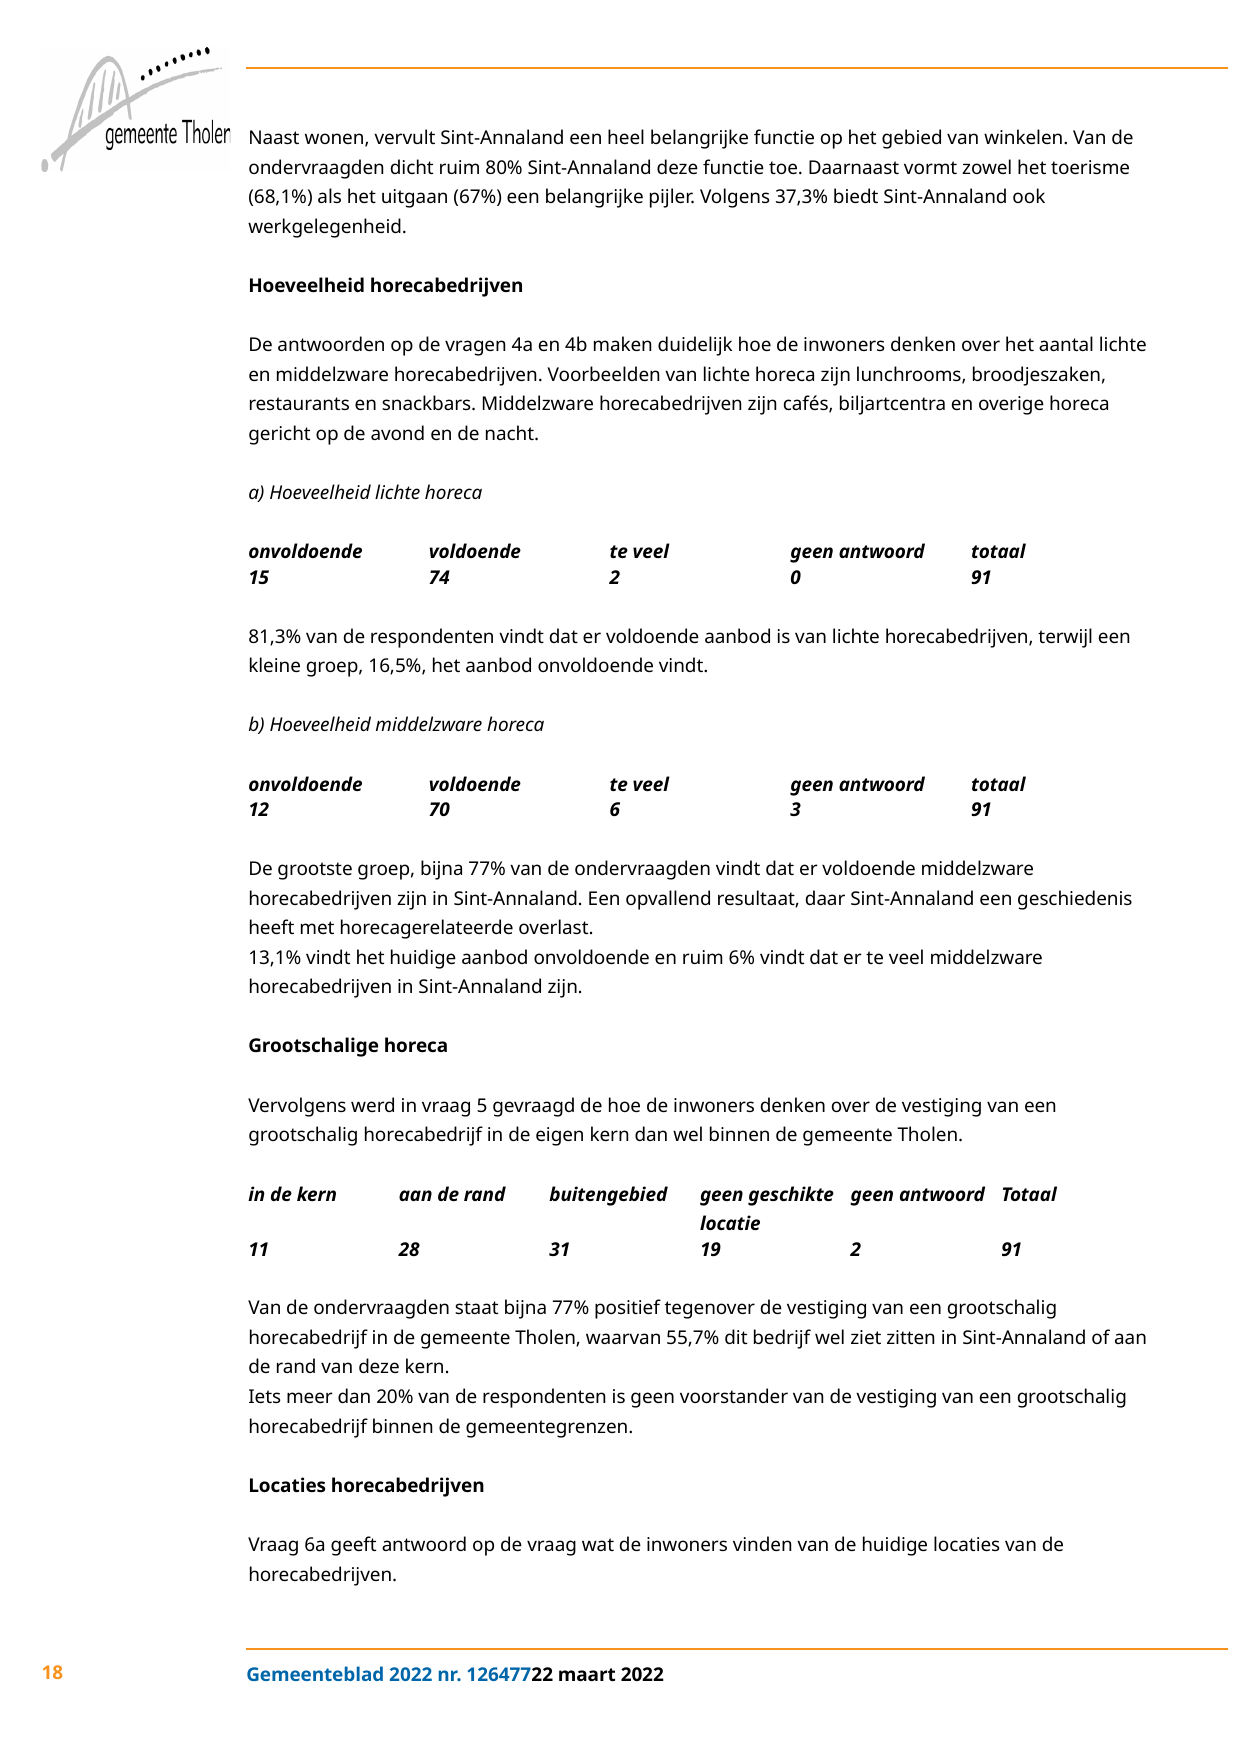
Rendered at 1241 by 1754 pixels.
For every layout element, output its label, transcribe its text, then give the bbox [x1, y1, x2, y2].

table_header geen antwoord [850, 1181, 1001, 1236]
text 81,3% van de respondenten vindt dat er voldoende aanbod is van lichte horecabedrijven, terwijl een kleine groep, 16,5%, het aanbod onvoldoende vindt. [248, 623, 1152, 678]
table_cell 70 [429, 797, 609, 822]
table_cell 19 [700, 1236, 850, 1262]
table_header voldoende [429, 539, 609, 564]
table_cell 3 [790, 797, 971, 822]
table_header totaal [971, 539, 1152, 564]
text b) Hoeveelheid middelzware horeca [248, 712, 1152, 737]
table_cell 2 [850, 1236, 1001, 1262]
text 13,1% vindt het huidige aanbod onvoldoende en ruim 6% vindt dat er te veel middelzware horecabedrijven in Sint-Annaland zijn. [248, 944, 1152, 999]
text De antwoorden op de vragen 4a en 4b maken duidelijk hoe de inwoners denken over het aantal lichte en middelzware horecabedrijven. Voorbeelden van lichte horeca zijn lunchrooms, broodjeszaken, restaurants en snackbars. Middelzware horecabedrijven zijn cafés, biljartcentra en overige horeca gericht op de avond en de nacht. [248, 331, 1152, 446]
table_cell 6 [609, 797, 790, 822]
table_cell 2 [609, 564, 790, 590]
table_header aan de rand [399, 1181, 549, 1236]
table_header Totaal [1001, 1181, 1152, 1236]
table_cell 74 [429, 564, 609, 590]
table_cell 12 [248, 797, 429, 822]
text Naast wonen, vervult Sint-Annaland een heel belangrijke functie op het gebied van winkelen. Van de ondervraagden dicht ruim 80% Sint-Annaland deze functie toe. Daarnaast vormt zowel het toerisme (68,1%) als het uitgaan (67%) een belangrijke pijler. Volgens 37,3% biedt Sint-Annaland ook werkgelegenheid. [248, 124, 1152, 239]
text Vraag 6a geeft antwoord op de vraag wat de inwoners vinden van de huidige locaties van de horecabedrijven. [248, 1531, 1152, 1587]
table_header in de kern [248, 1181, 398, 1236]
table_header onvoldoende [248, 771, 429, 797]
text Van de ondervraagden staat bijna 77% positief tegenover de vestiging van een grootschalig horecabedrijf in de gemeente Tholen, waarvan 55,7% dit bedrijf wel ziet zitten in Sint-Annaland of aan de rand van deze kern. [248, 1294, 1152, 1379]
text Vervolgens werd in vraag 5 gevraagd de hoe de inwoners denken over de vestiging van een grootschalig horecabedrijf in de eigen kern dan wel binnen de gemeente Tholen. [248, 1092, 1152, 1147]
table_header voldoende [429, 771, 609, 797]
table_header totaal [971, 771, 1152, 797]
table_header te veel [609, 539, 790, 564]
table_cell 91 [971, 564, 1152, 590]
table_header onvoldoende [248, 539, 429, 564]
table_cell 15 [248, 564, 429, 590]
text Locaties horecabedrijven [248, 1472, 1152, 1498]
text De grootste groep, bijna 77% van de ondervraagden vindt dat er voldoende middelzware horecabedrijven zijn in Sint-Annaland. Een opvallend resultaat, daar Sint-Annaland een geschiedenis heeft met horecagerelateerde overlast. [248, 855, 1152, 940]
table_cell 28 [399, 1236, 549, 1262]
table_cell 91 [971, 797, 1152, 822]
picture [41, 47, 231, 172]
text Iets meer dan 20% van de respondenten is geen voorstander van de vestiging van een grootschalig horecabedrijf binnen de gemeentegrenzen. [248, 1383, 1152, 1439]
table_cell 11 [248, 1236, 398, 1262]
text a) Hoeveelheid lichte horeca [248, 479, 1152, 505]
text Grootschalige horeca [248, 1033, 1152, 1058]
table_header geen geschikte locatie [700, 1181, 850, 1236]
table_cell 31 [549, 1236, 700, 1262]
table_header geen antwoord [790, 771, 971, 797]
table_cell 91 [1001, 1236, 1152, 1262]
table_header buitengebied [549, 1181, 700, 1236]
text Hoeveelheid horecabedrijven [248, 272, 1152, 298]
table_cell 0 [790, 564, 971, 590]
table_header geen antwoord [790, 539, 971, 564]
table_header te veel [609, 771, 790, 797]
